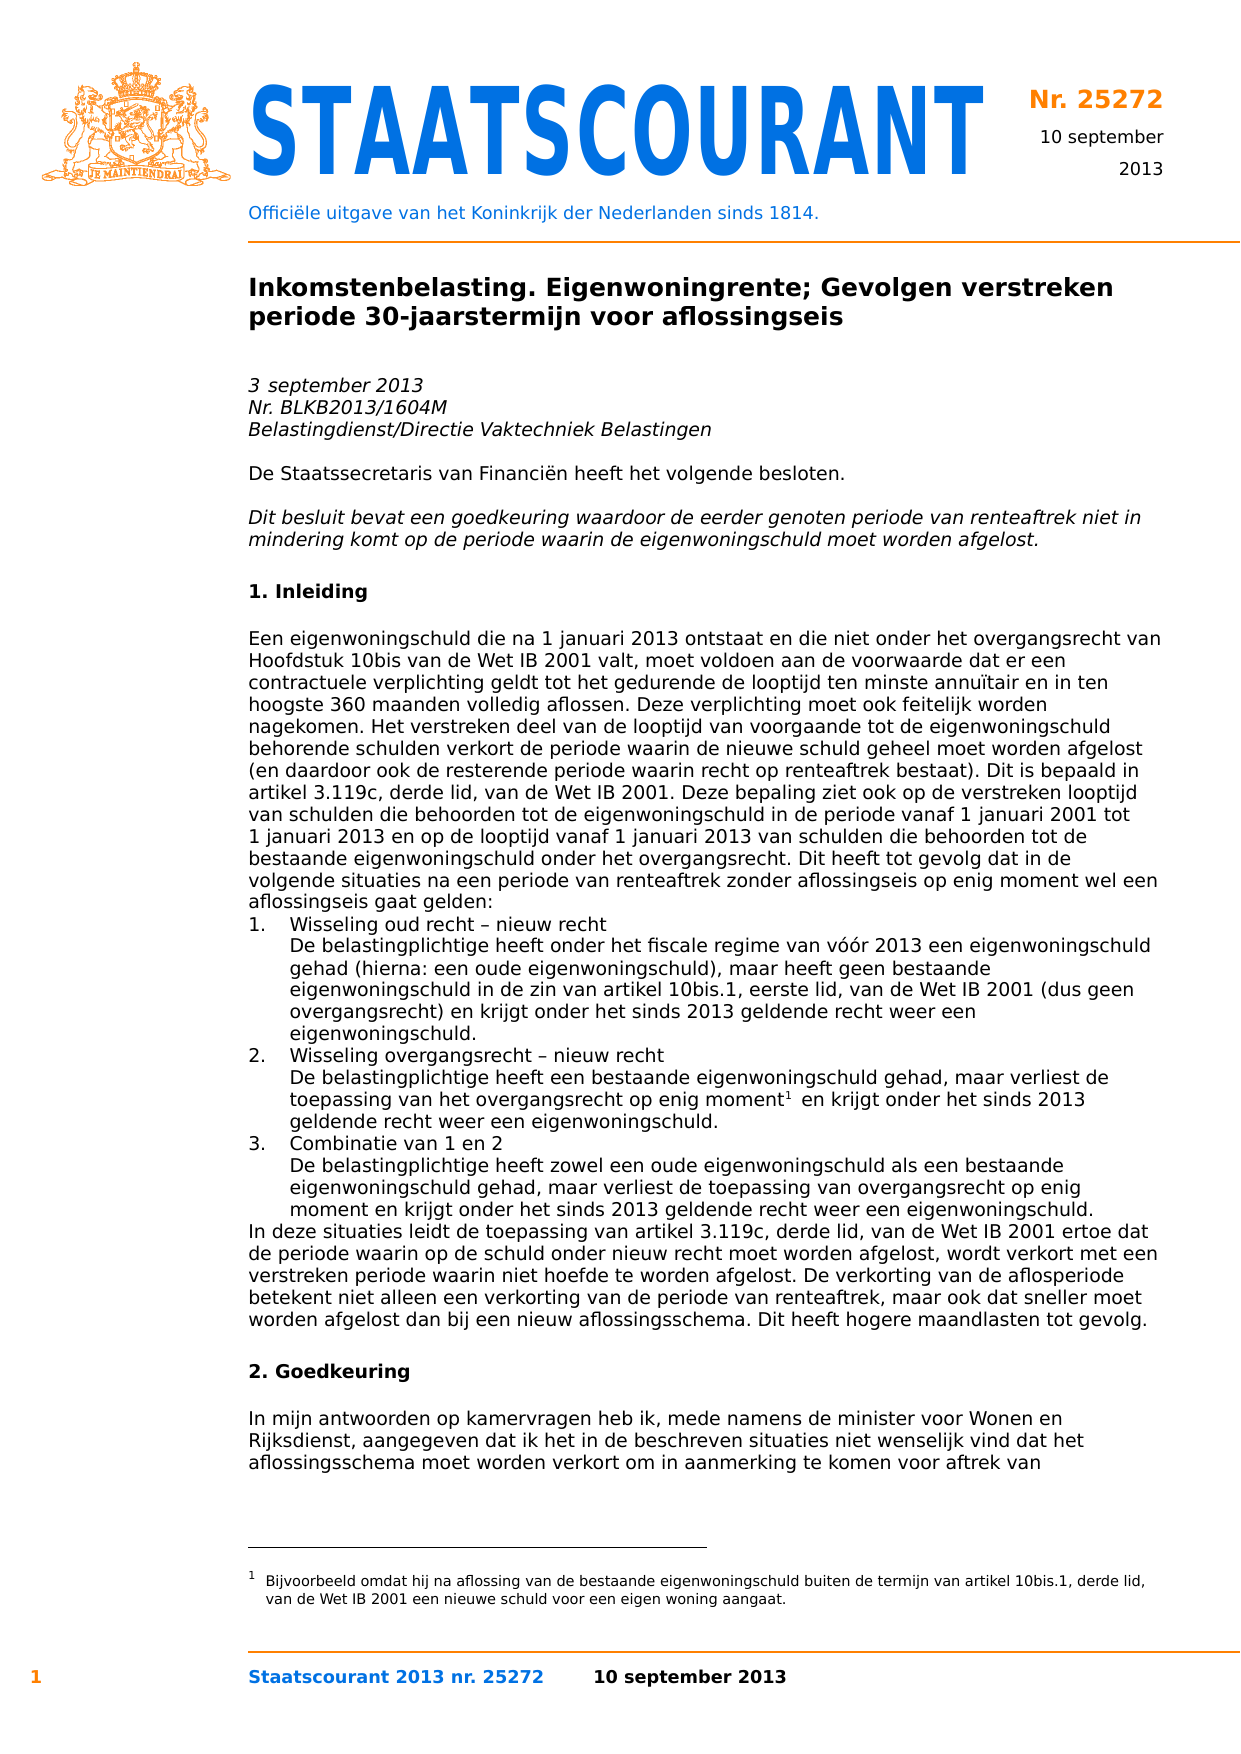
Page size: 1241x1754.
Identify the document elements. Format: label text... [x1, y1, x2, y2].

text 2. Wisseling overgangsrecht – nieuw recht [248, 1045, 1163, 1067]
table_cell Officiële uitgave van het Koninkrijk der Nederlanden sinds 1814. [248, 203, 1240, 241]
text De belastingplichtige heeft een bestaande eigenwoningschuld gehad, maar verliest de toepassing van het overgangsrecht op enig moment en krijgt onder het sinds 2013 geldende recht weer een eigenwoningschuld. [289, 1067, 1163, 1133]
table_cell 2013 [998, 153, 1240, 203]
table_header [25, 62, 248, 241]
text De Staatssecretaris van Financiën heeft het volgende besloten. [248, 463, 1163, 485]
subtitle 1. Inleiding [248, 581, 1163, 603]
text 1. Wisseling oud recht – nieuw recht [248, 913, 1163, 935]
subtitle 2. Goedkeuring [248, 1361, 1163, 1383]
picture [41, 62, 231, 186]
table_header Nr. 25272 [998, 62, 1240, 121]
text Bijvoorbeeld omdat hij na aflossing van de bestaande eigenwoningschuld buiten de termijn van artikel 10bis.1, derde lid, van de Wet IB 2001 een nieuwe schuld voor een eigen woning aangaat. [248, 1569, 1163, 1608]
text De belastingplichtige heeft zowel een oude eigenwoningschuld als een bestaande eigenwoningschuld gehad, maar verliest de toepassing van overgangsrecht op enig moment en krijgt onder het sinds 2013 geldende recht weer een eigenwoningschuld. [289, 1155, 1163, 1221]
text Dit besluit bevat een goedkeuring waardoor de eerder genoten periode van renteaftrek niet in mindering komt op de periode waarin de eigenwoningschuld moet worden afgelost. [248, 507, 1163, 551]
text Een eigenwoningschuld die na 1 januari 2013 ontstaat en die niet onder het overgangsrecht van Hoofdstuk 10bis van de Wet IB 2001 valt, moet voldoen aan de voorwaarde dat er een contractuele verplichting geldt tot het gedurende de looptijd ten minste annuïtair en in ten hoogste 360 maanden volledig aflossen. Deze verplichting moet ook feitelijk worden nagekomen. Het verstreken deel van de looptijd van voorgaande tot de eigenwoningschuld behorende schulden verkort de periode waarin de nieuwe schuld geheel moet worden afgelost (en daardoor ook de resterende periode waarin recht op renteaftrek bestaat). Dit is bepaald in artikel 3.119c, derde lid, van de Wet IB 2001. Deze bepaling ziet ook op de verstreken looptijd van schulden die behoorden tot de eigenwoningschuld in de periode vanaf 1 januari 2001 tot 1 januari 2013 en op de looptijd vanaf 1 januari 2013 van schulden die behoorden tot de bestaande eigenwoningschuld onder het overgangsrecht. Dit heeft tot gevolg dat in de volgende situaties na een periode van renteaftrek zonder aflossingseis op enig moment wel een aflossingseis gaat gelden: [248, 628, 1163, 913]
text Nr. BLKB2013/1604M [248, 397, 1163, 419]
text Belastingdienst/Directie Vaktechniek Belastingen [248, 419, 1163, 441]
text De belastingplichtige heeft onder het fiscale regime van vóór 2013 een eigenwoningschuld gehad (hierna: een oude eigenwoningschuld), maar heeft geen bestaande eigenwoningschuld in de zin van artikel 10bis.1, eerste lid, van de Wet IB 2001 (dus geen overgangsrecht) en krijgt onder het sinds 2013 geldende recht weer een eigenwoningschuld. [289, 935, 1163, 1045]
subtitle Inkomstenbelasting. Eigenwoningrente; Gevolgen verstreken periode 30-jaarstermijn voor aflossingseis [248, 273, 1163, 331]
text 3 september 2013 [248, 375, 1163, 397]
table_header STAATSCOURANT [248, 62, 998, 203]
text In mijn antwoorden op kamervragen heb ik, mede namens de minister voor Wonen en Rijksdienst, aangegeven dat ik het in de beschreven situaties niet wenselijk vind dat het aflossingsschema moet worden verkort om in aanmerking te komen voor aftrek van [248, 1408, 1163, 1496]
text 3. Combinatie van 1 en 2 [248, 1133, 1163, 1155]
table_cell 10 september [998, 121, 1240, 153]
text In deze situaties leidt de toepassing van artikel 3.119c, derde lid, van de Wet IB 2001 ertoe dat de periode waarin op de schuld onder nieuw recht moet worden afgelost, wordt verkort met een verstreken periode waarin niet hoefde te worden afgelost. De verkorting van de aflosperiode betekent niet alleen een verkorting van de periode van renteaftrek, maar ook dat sneller moet worden afgelost dan bij een nieuw aflossingsschema. Dit heeft hogere maandlasten tot gevolg. [248, 1221, 1163, 1331]
